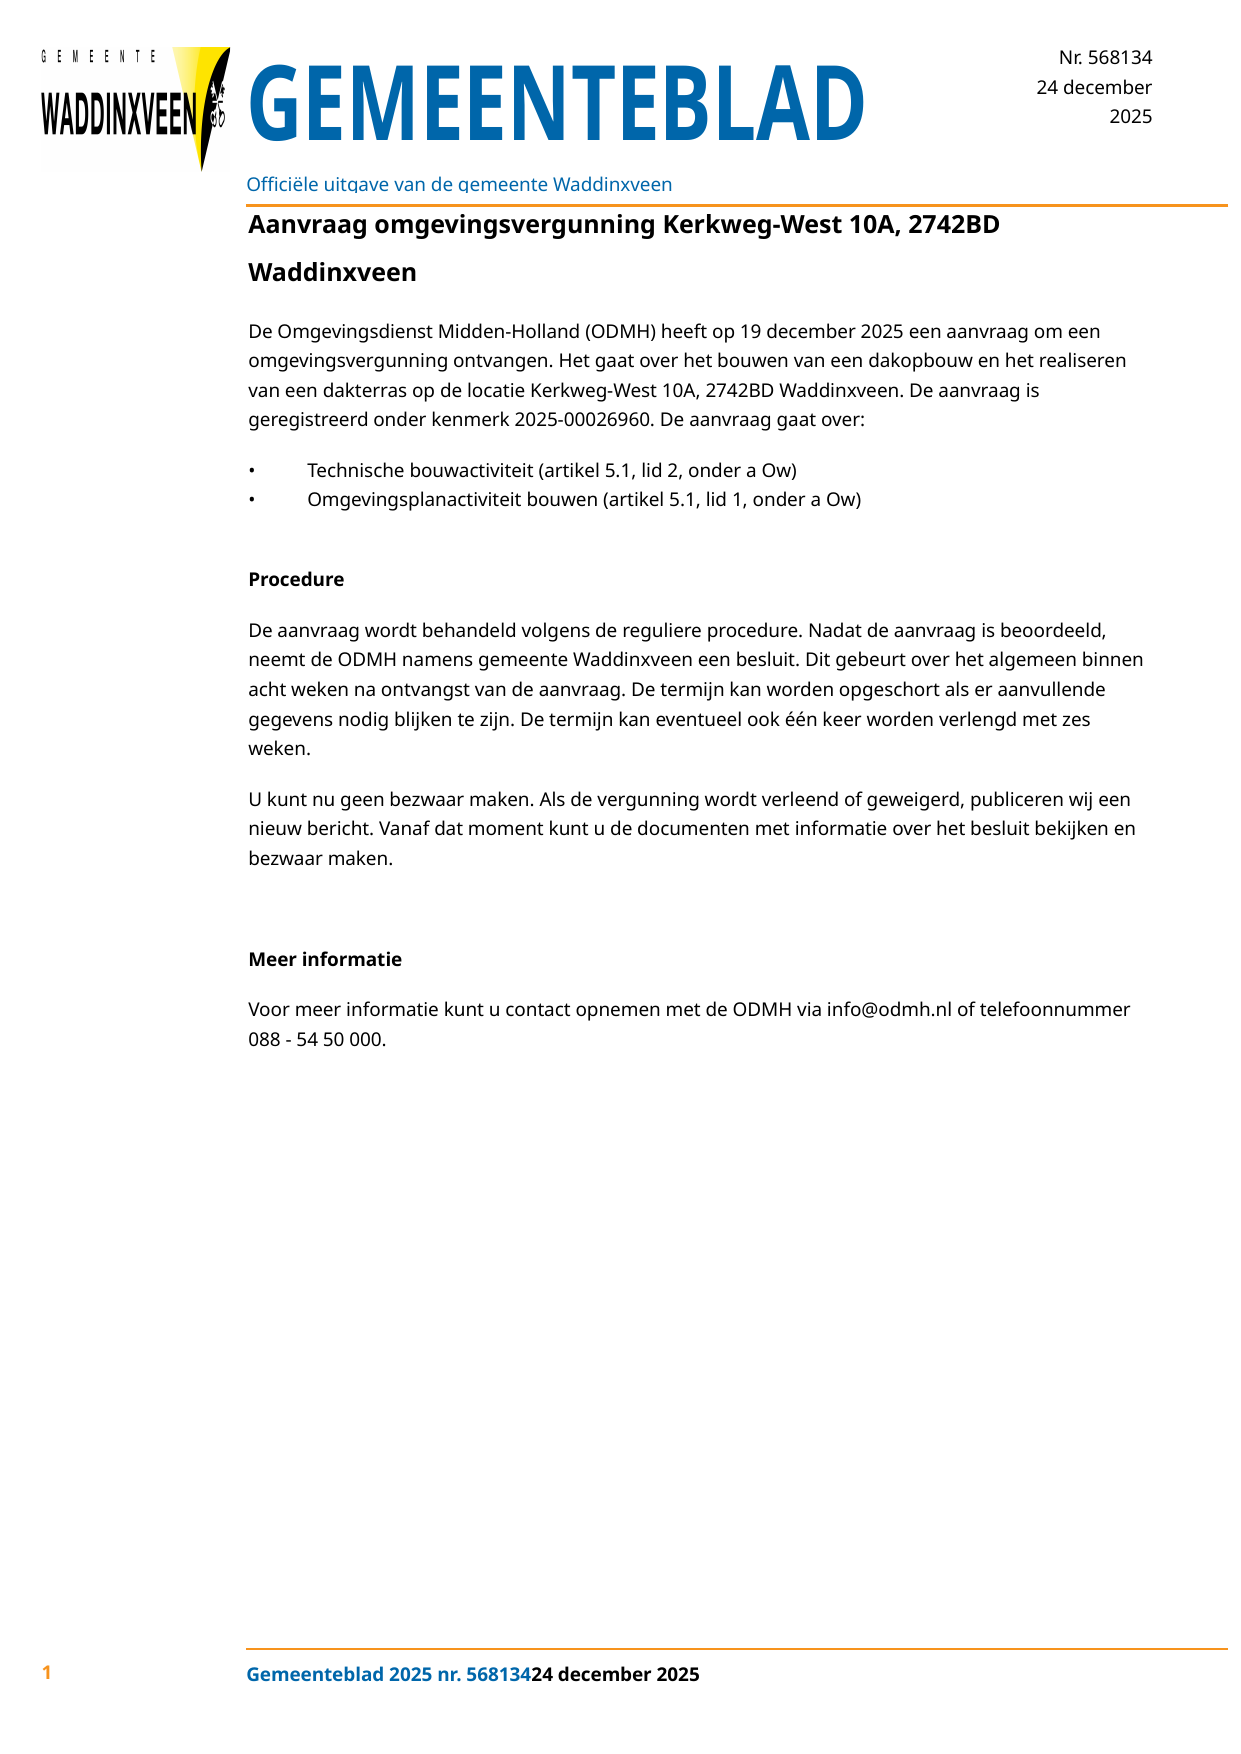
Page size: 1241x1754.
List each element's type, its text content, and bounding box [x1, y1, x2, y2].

text Procedure [248, 567, 1152, 592]
text De Omgevingsdienst Midden-Holland (ODMH) heeft op 19 december 2025 een aanvraag om een omgevingsvergunning ontvangen. Het gaat over het bouwen van een dakopbouw en het realiseren van een dakterras op de locatie Kerkweg-West 10A, 2742BD Waddinxveen. De aanvraag is geregistreerd onder kenmerk 2025-00026960. De aanvraag gaat over: [248, 318, 1152, 432]
text Voor meer informatie kunt u contact opnemen met de ODMH via info@odmh.nl of telefoonnummer 088 - 54 50 000. [248, 996, 1152, 1052]
text U kunt nu geen bezwaar maken. Als de vergunning wordt verleend of geweigerd, publiceren wij een nieuw bericht. Vanaf dat moment kunt u de documenten met informatie over het besluit bekijken en bezwaar maken. [248, 786, 1152, 871]
list Omgevingsplanactiviteit bouwen (artikel 5.1, lid 1, onder a Ow) [248, 487, 1152, 512]
list Technische bouwactiviteit (artikel 5.1, lid 2, onder a Ow) [248, 457, 1152, 483]
text Meer informatie [248, 946, 1152, 972]
picture [41, 47, 231, 172]
text Aanvraag omgevingsvergunning Kerkweg-West 10A, 2742BD Waddinxveen [248, 207, 1152, 288]
text De aanvraag wordt behandeld volgens de reguliere procedure. Nadat de aanvraag is beoordeeld, neemt de ODMH namens gemeente Waddinxveen een besluit. Dit gebeurt over het algemeen binnen acht weken na ontvangst van de aanvraag. De termijn kan worden opgeschort als er aanvullende gegevens nodig blijken te zijn. De termijn kan eventueel ook één keer worden verlengd met zes weken. [248, 617, 1152, 761]
